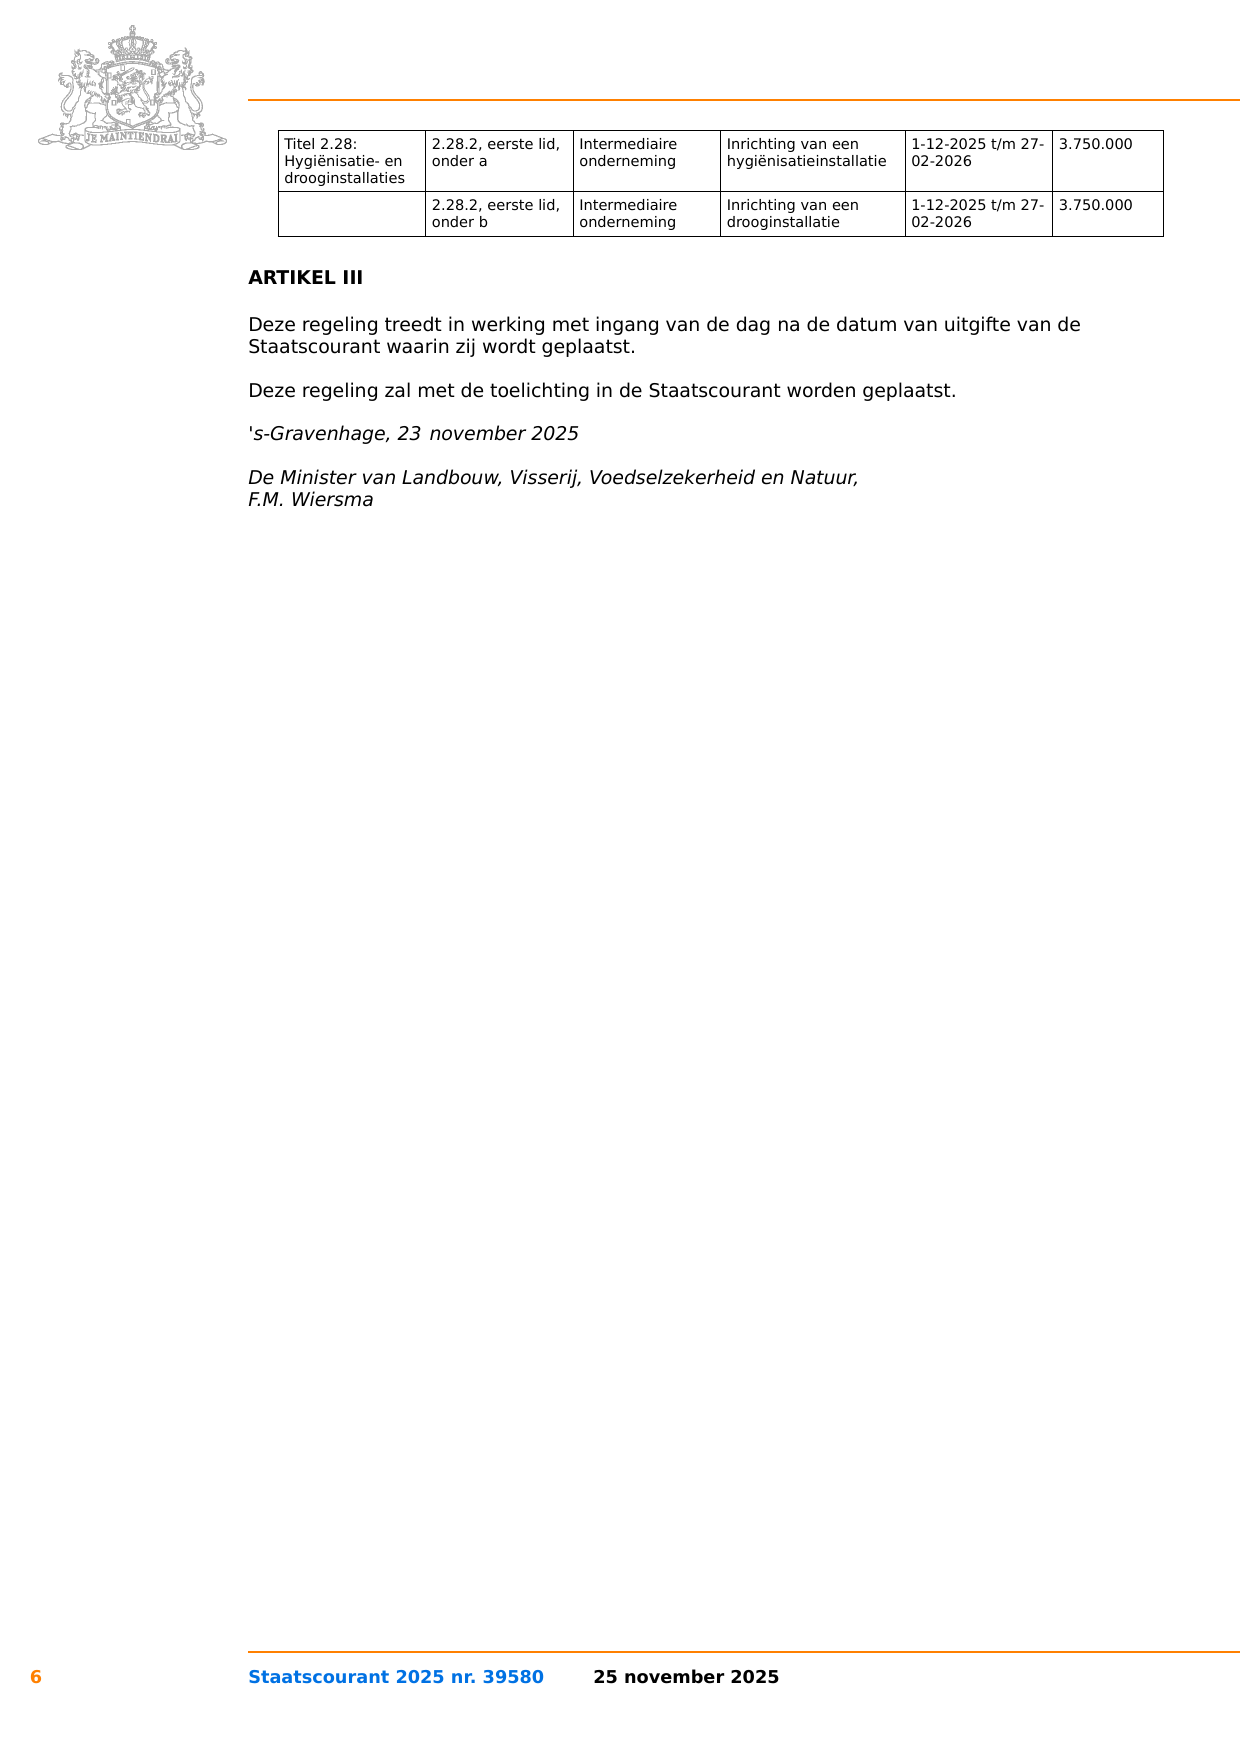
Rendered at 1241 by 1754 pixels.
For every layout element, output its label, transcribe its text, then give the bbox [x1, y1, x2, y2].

table_header Intermediaire onderneming [574, 131, 720, 191]
table_header 1-12-2025 t/m 27-02-2026 [906, 131, 1052, 191]
table_cell Inrichting van een drooginstallatie [721, 192, 905, 236]
table_cell Intermediaire onderneming [574, 192, 720, 236]
text Deze regeling zal met de toelichting in de Staatscourant worden geplaatst. [248, 379, 1163, 401]
table_cell 1-12-2025 t/m 27-02-2026 [906, 192, 1052, 236]
table_cell 3.750.000 [1053, 192, 1163, 236]
table_header 3.750.000 [1053, 131, 1163, 191]
table_cell [279, 192, 425, 236]
subtitle ARTIKEL III [248, 267, 1163, 289]
table_header Titel 2.28: Hygiënisatie- en drooginstallaties [279, 131, 425, 191]
text Deze regeling treedt in werking met ingang van de dag na de datum van uitgifte van de Staatscourant waarin zij wordt geplaatst. [248, 314, 1163, 358]
picture [38, 25, 227, 150]
text 's-Gravenhage, 23 november 2025 [248, 423, 1163, 445]
table_header 2.28.2, eerste lid, onder a [426, 131, 573, 191]
table_cell 2.28.2, eerste lid, onder b [426, 192, 573, 236]
text De Minister van Landbouw, Visserij, Voedselzekerheid en Natuur, F.M. Wiersma [248, 467, 1163, 511]
table_header Inrichting van een hygiënisatieinstallatie [721, 131, 905, 191]
